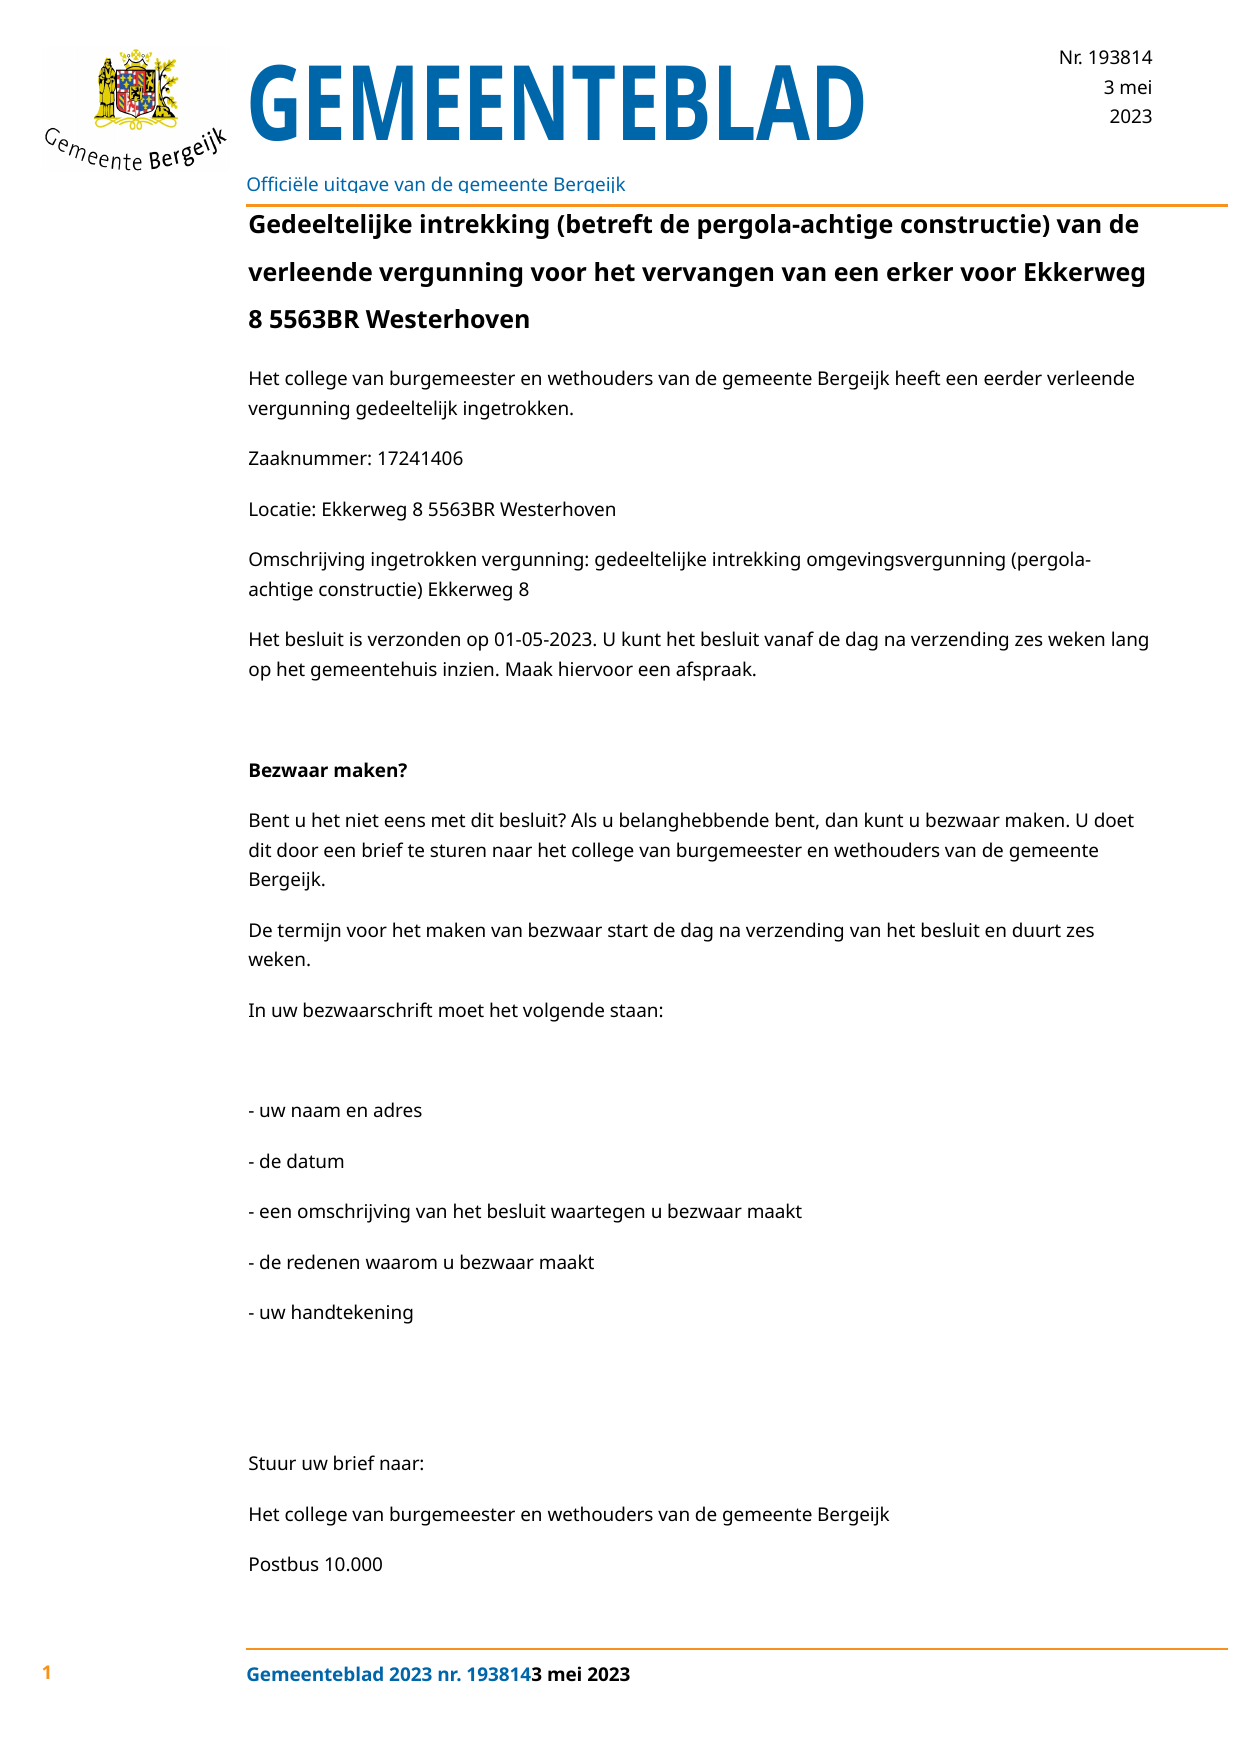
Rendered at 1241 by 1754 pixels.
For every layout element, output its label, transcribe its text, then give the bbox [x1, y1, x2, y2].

text Het besluit is verzonden op 01-05-2023. U kunt het besluit vanaf de dag na verzending zes weken lang op het gemeentehuis inzien. Maak hiervoor een afspraak. [248, 626, 1152, 682]
text - uw naam en adres [248, 1098, 1152, 1123]
text Postbus 10.000 [248, 1551, 1152, 1577]
text Bent u het niet eens met dit besluit? Als u belanghebbende bent, dan kunt u bezwaar maken. U doet dit door een brief te sturen naar het college van burgemeester en wethouders van de gemeente Bergeijk. [248, 807, 1152, 892]
text Bezwaar maken? [248, 757, 1152, 782]
text - een omschrijving van het besluit waartegen u bezwaar maakt [248, 1198, 1152, 1224]
text - de redenen waarom u bezwaar maakt [248, 1249, 1152, 1274]
text Het college van burgemeester en wethouders van de gemeente Bergeijk heeft een eerder verleende vergunning gedeeltelijk ingetrokken. [248, 366, 1152, 421]
text Locatie: Ekkerweg 8 5563BR Westerhoven [248, 496, 1152, 522]
text In uw bezwaarschrift moet het volgende staan: [248, 997, 1152, 1022]
text Stuur uw brief naar: [248, 1451, 1152, 1476]
picture [41, 47, 231, 172]
text Gedeeltelijke intrekking (betreft de pergola-achtige constructie) van de verleende vergunning voor het vervangen van een erker voor Ekkerweg 8 5563BR Westerhoven [248, 207, 1152, 336]
text Zaaknummer: 17241406 [248, 446, 1152, 471]
text Omschrijving ingetrokken vergunning: gedeeltelijke intrekking omgevingsvergunning (pergola-achtige constructie) Ekkerweg 8 [248, 546, 1152, 602]
text De termijn voor het maken van bezwaar start de dag na verzending van het besluit en duurt zes weken. [248, 917, 1152, 972]
text - de datum [248, 1148, 1152, 1174]
text - uw handtekening [248, 1299, 1152, 1325]
text Het college van burgemeester en wethouders van de gemeente Bergeijk [248, 1501, 1152, 1527]
